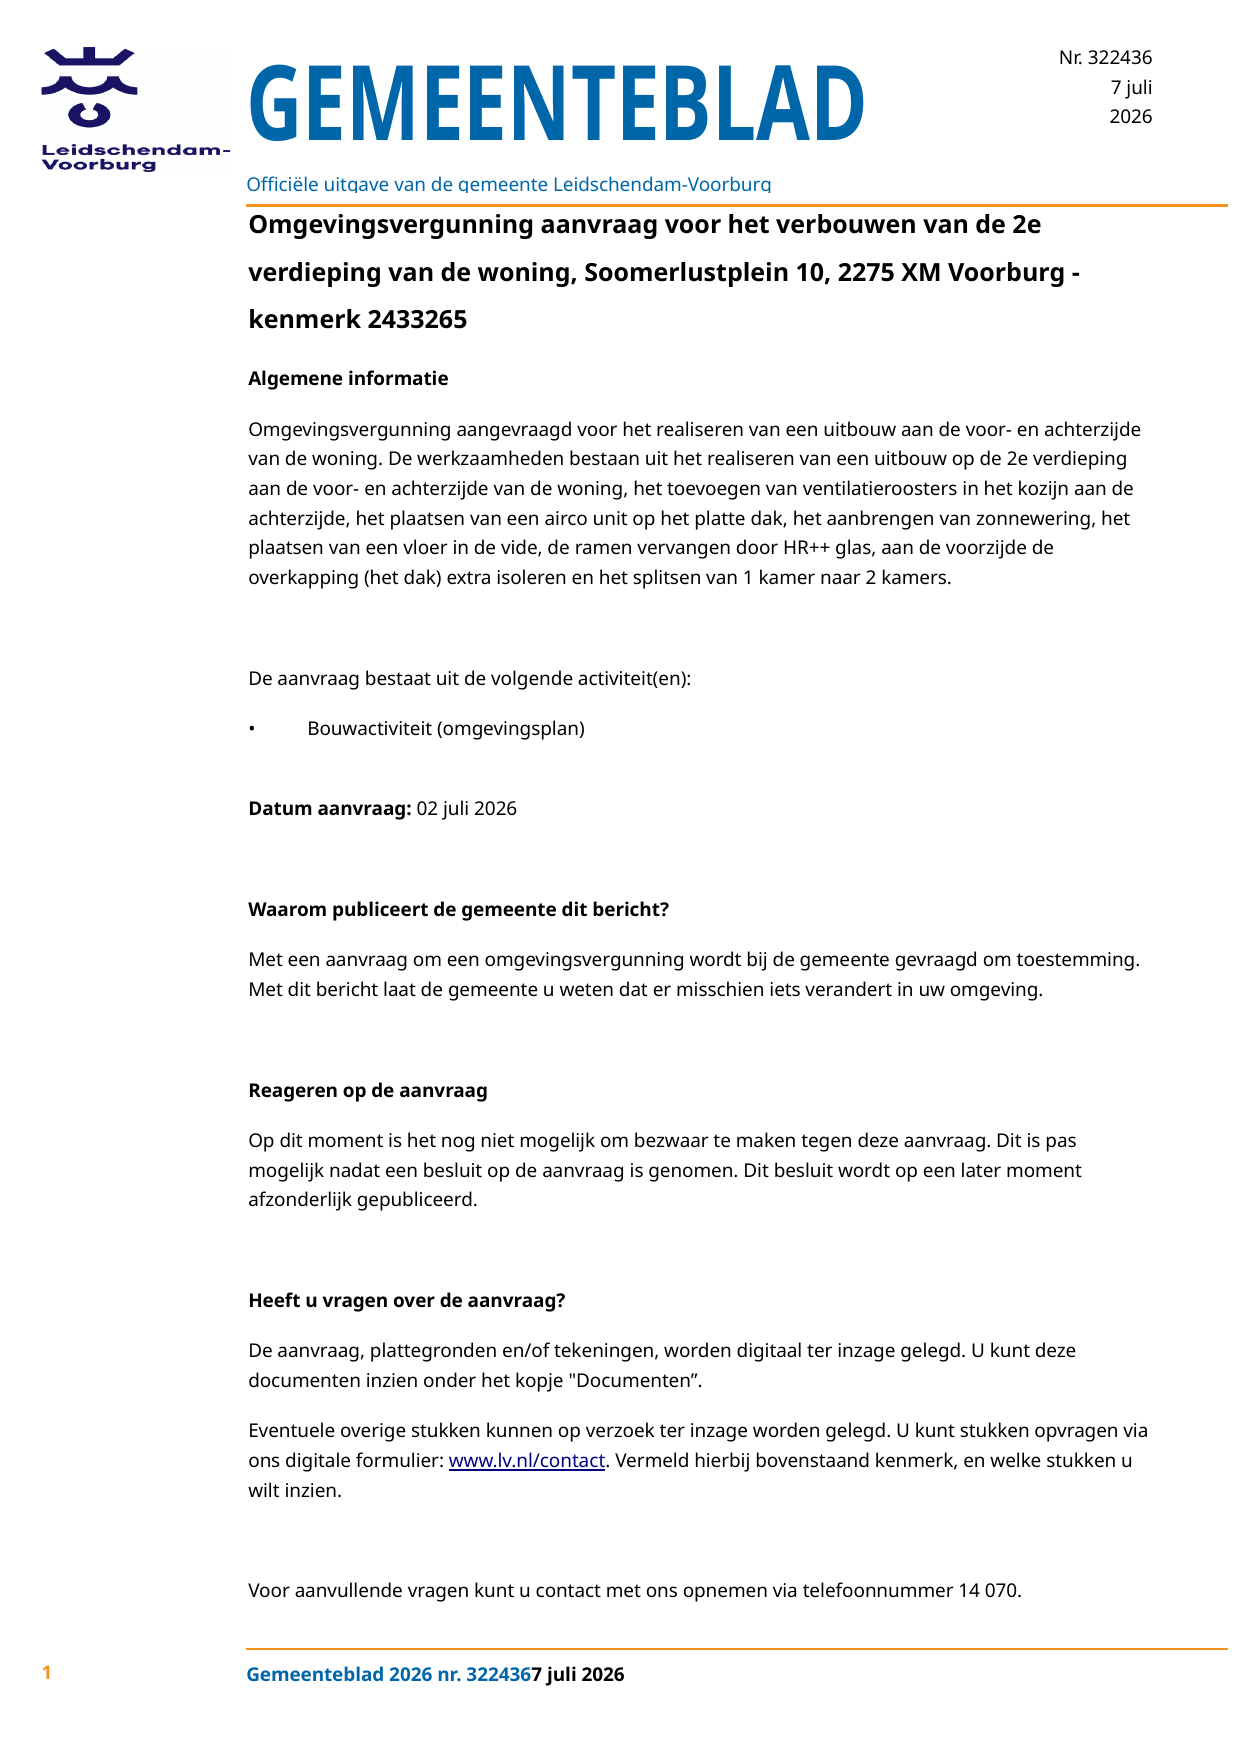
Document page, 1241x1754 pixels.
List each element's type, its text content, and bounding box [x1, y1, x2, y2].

list Bouwactiviteit (omgevingsplan) [248, 715, 1152, 741]
text Eventuele overige stukken kunnen op verzoek ter inzage worden gelegd. U kunt stukken opvragen via ons digitale formulier: www.lv.nl/contact. Vermeld hierbij bovenstaand kenmerk, en welke stukken u wilt inzien. [248, 1418, 1152, 1502]
text De aanvraag bestaat uit de volgende activiteit(en): [248, 665, 1152, 690]
picture [41, 47, 231, 172]
text Met een aanvraag om een omgevingsvergunning wordt bij de gemeente gevraagd om toestemming. Met dit bericht laat de gemeente u weten dat er misschien iets verandert in uw omgeving. [248, 946, 1152, 1002]
text De aanvraag, plattegronden en/of tekeningen, worden digitaal ter inzage gelegd. U kunt deze documenten inzien onder het kopje "Documenten”. [248, 1338, 1152, 1393]
text Algemene informatie [248, 366, 1152, 391]
text Reageren op de aanvraag [248, 1077, 1152, 1102]
text Omgevingsvergunning aanvraag voor het verbouwen van de 2e verdieping van de woning, Soomerlustplein 10, 2275 XM Voorburg - kenmerk 2433265 [248, 207, 1152, 336]
text Heeft u vragen over de aanvraag? [248, 1287, 1152, 1313]
text Waarom publiceert de gemeente dit bericht? [248, 896, 1152, 922]
text Datum aanvraag: 02 juli 2026 [248, 795, 1152, 821]
text Voor aanvullende vragen kunt u contact met ons opnemen via telefoonnummer 14 070. [248, 1578, 1152, 1603]
text Op dit moment is het nog niet mogelijk om bezwaar te maken tegen deze aanvraag. Dit is pas mogelijk nadat een besluit op de aanvraag is genomen. Dit besluit wordt op een later moment afzonderlijk gepubliceerd. [248, 1127, 1152, 1212]
text Omgevingsvergunning aangevraagd voor het realiseren van een uitbouw aan de voor- en achterzijde van de woning. De werkzaamheden bestaan uit het realiseren van een uitbouw op de 2e verdieping aan de voor- en achterzijde van de woning, het toevoegen van ventilatieroosters in het kozijn aan de achterzijde, het plaatsen van een airco unit op het platte dak, het aanbrengen van zonnewering, het plaatsen van een vloer in de vide, de ramen vervangen door HR++ glas, aan de voorzijde de overkapping (het dak) extra isoleren en het splitsen van 1 kamer naar 2 kamers. [248, 416, 1152, 589]
